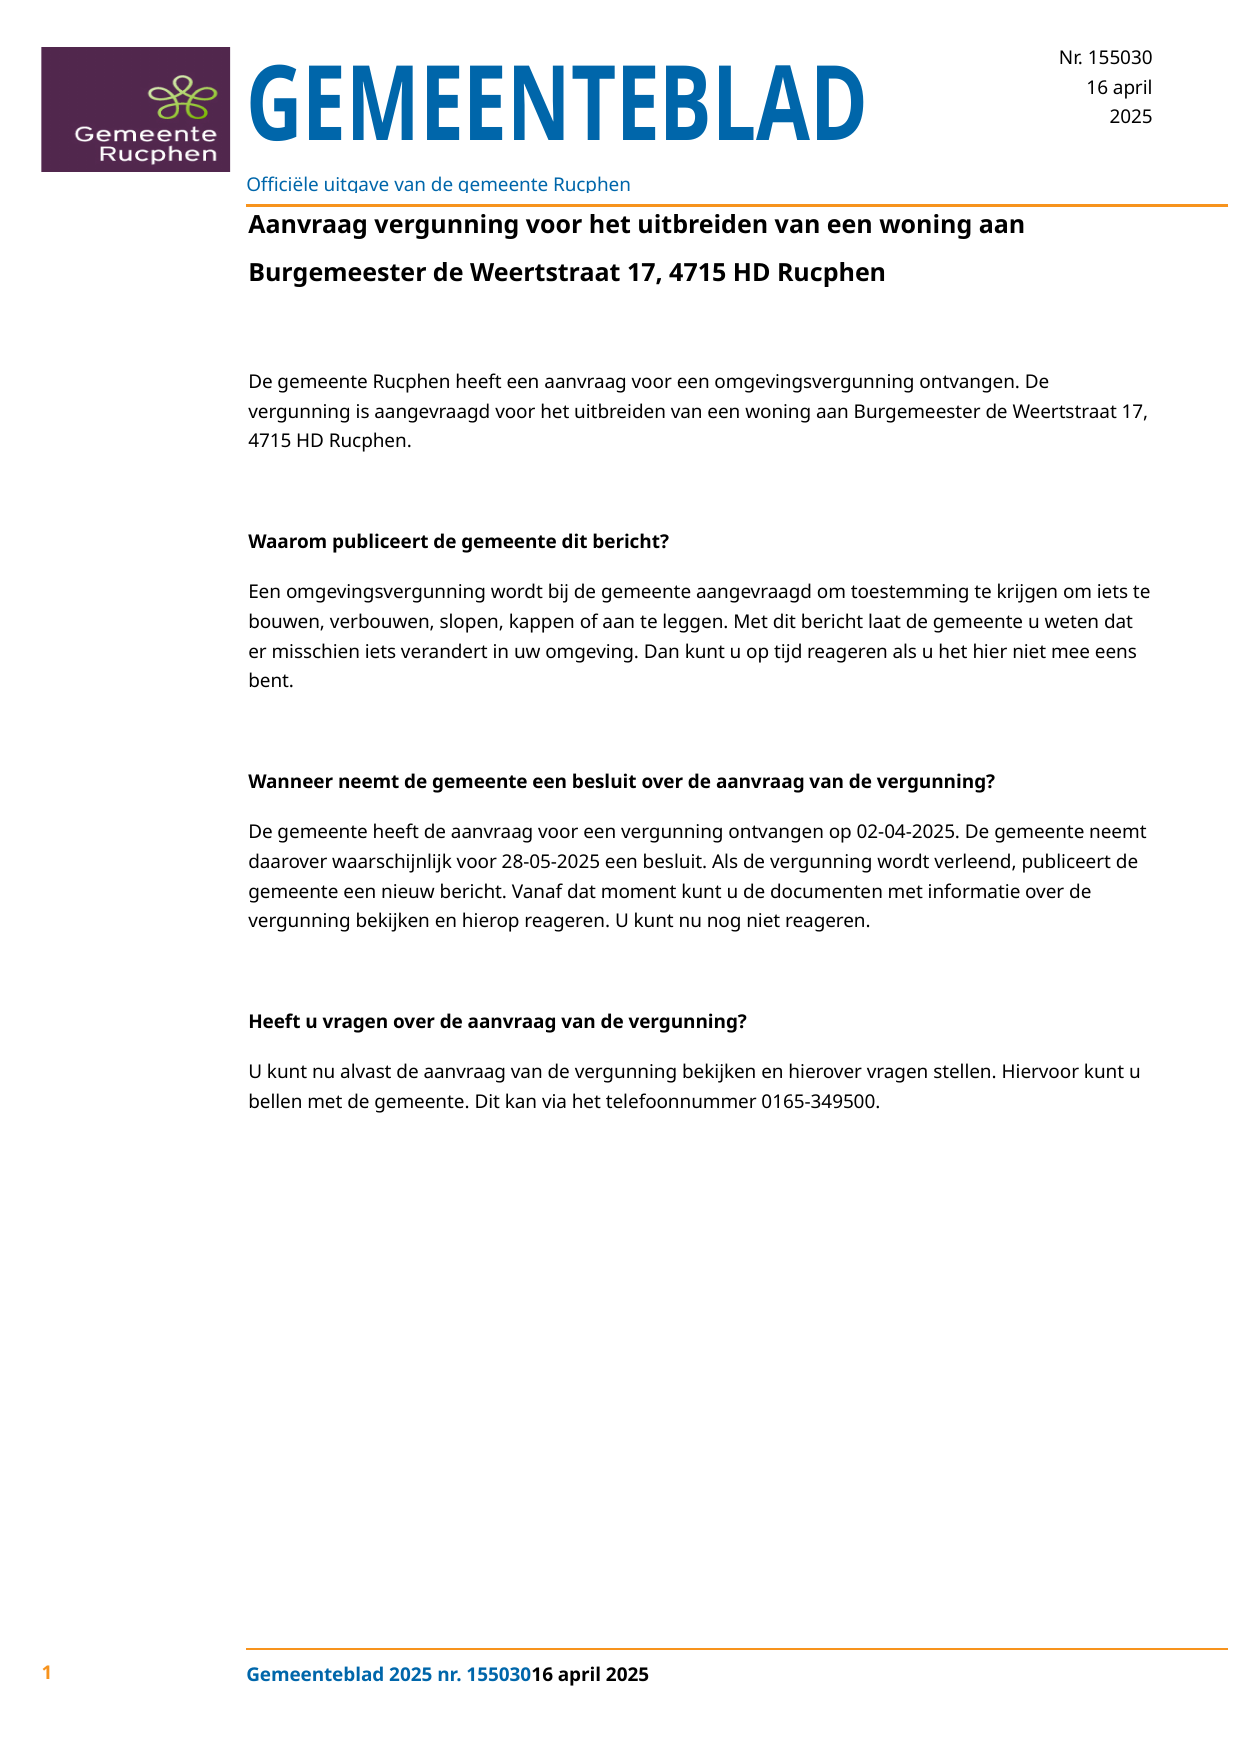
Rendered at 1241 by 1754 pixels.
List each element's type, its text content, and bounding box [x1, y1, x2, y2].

text Wanneer neemt de gemeente een besluit over de aanvraag van de vergunning? [248, 768, 1152, 794]
text Heeft u vragen over de aanvraag van de vergunning? [248, 1008, 1152, 1034]
text Een omgevingsvergunning wordt bij de gemeente aangevraagd om toestemming te krijgen om iets te bouwen, verbouwen, slopen, kappen of aan te leggen. Met dit bericht laat de gemeente u weten dat er misschien iets verandert in uw omgeving. Dan kunt u op tijd reageren als u het hier niet mee eens bent. [248, 579, 1152, 693]
picture [41, 47, 231, 172]
text Aanvraag vergunning voor het uitbreiden van een woning aan Burgemeester de Weertstraat 17, 4715 HD Rucphen [248, 207, 1152, 288]
text Waarom publiceert de gemeente dit bericht? [248, 528, 1152, 554]
text De gemeente heeft de aanvraag voor een vergunning ontvangen op 02-04-2025. De gemeente neemt daarover waarschijnlijk voor 28-05-2025 een besluit. Als de vergunning wordt verleend, publiceert de gemeente een nieuw bericht. Vanaf dat moment kunt u de documenten met informatie over de vergunning bekijken en hierop reageren. U kunt nu nog niet reageren. [248, 819, 1152, 933]
text De gemeente Rucphen heeft een aanvraag voor een omgevingsvergunning ontvangen. De vergunning is aangevraagd voor het uitbreiden van een woning aan Burgemeester de Weertstraat 17, 4715 HD Rucphen. [248, 368, 1152, 453]
text U kunt nu alvast de aanvraag van de vergunning bekijken en hierover vragen stellen. Hiervoor kunt u bellen met de gemeente. Dit kan via het telefoonnummer 0165-349500. [248, 1059, 1152, 1114]
